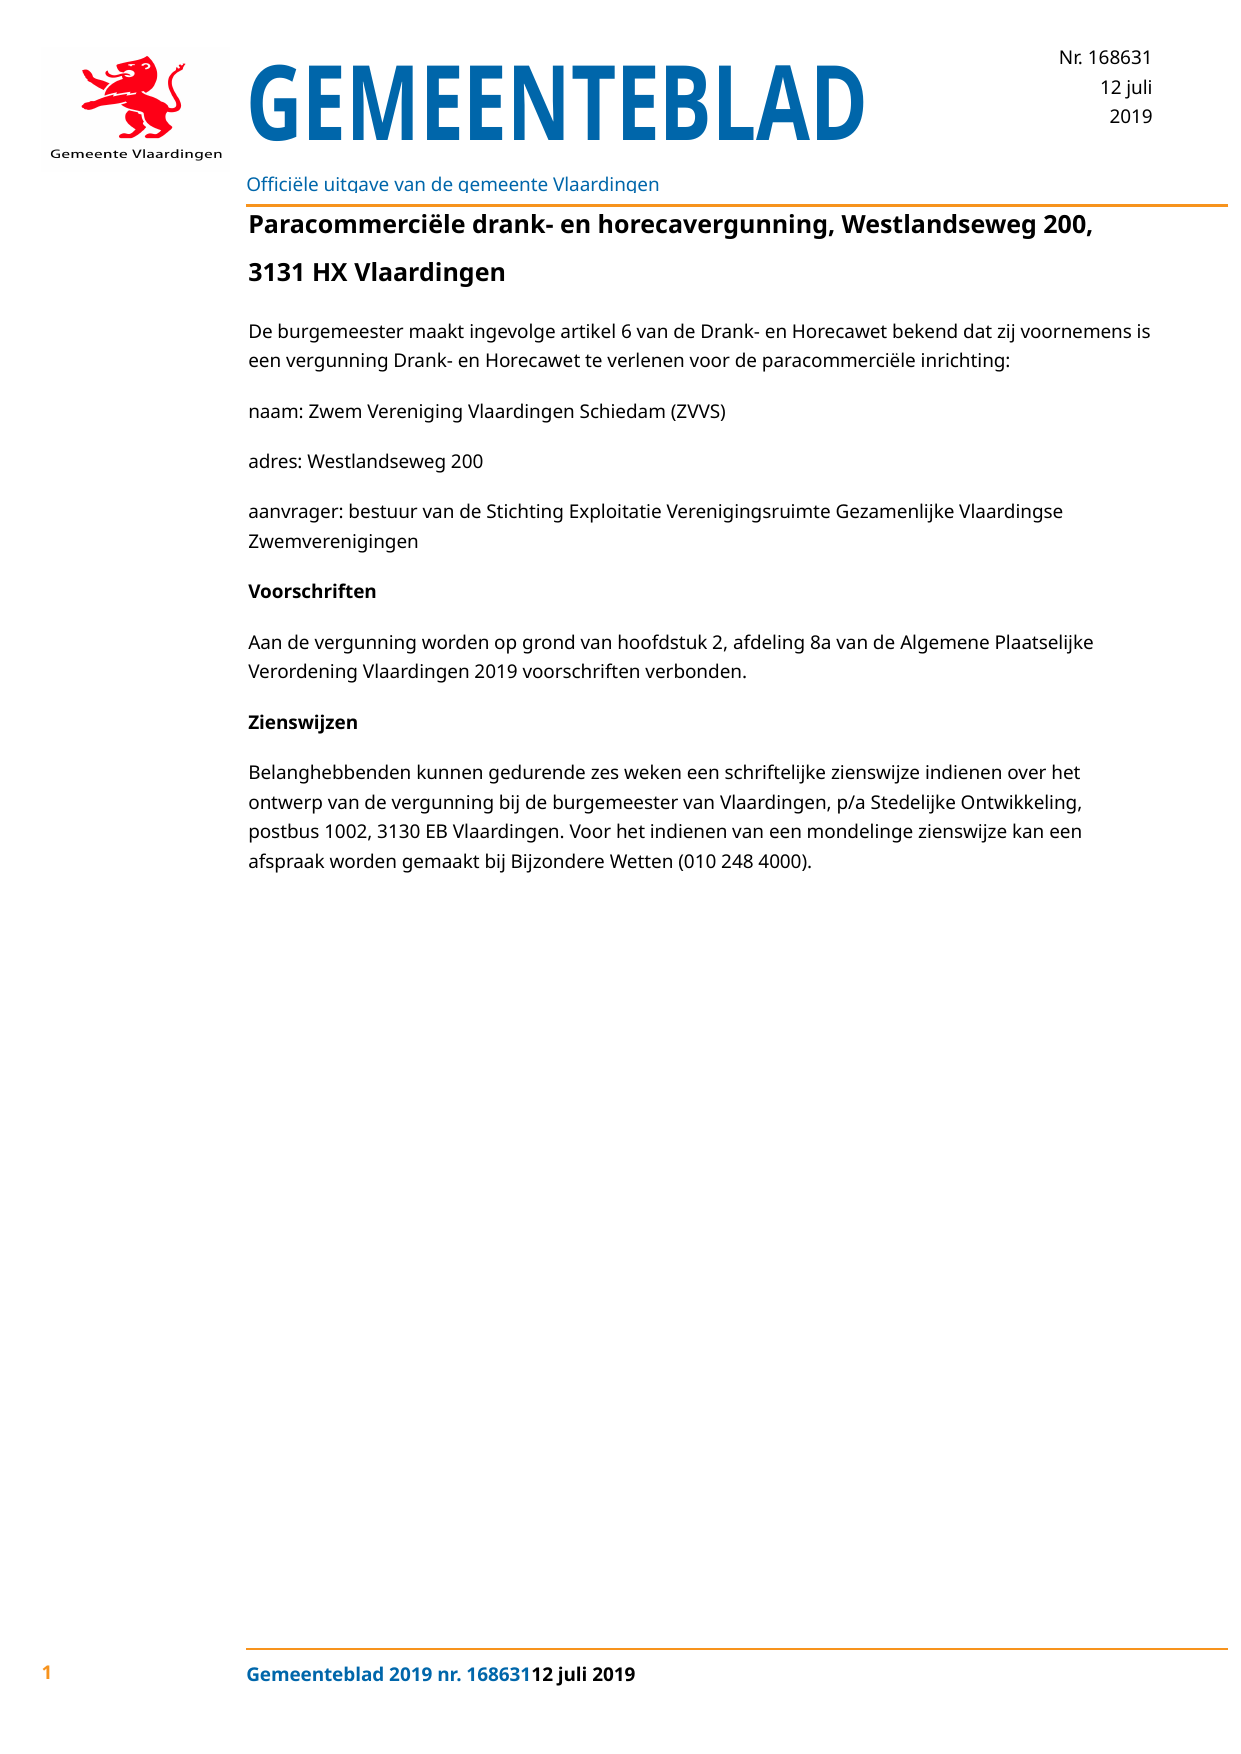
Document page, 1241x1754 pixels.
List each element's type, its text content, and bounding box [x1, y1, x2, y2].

text adres: Westlandseweg 200 [248, 448, 1152, 474]
text Zienswijzen [248, 709, 1152, 735]
text aanvrager: bestuur van de Stichting Exploitatie Verenigingsruimte Gezamenlijke Vlaardingse Zwemverenigingen [248, 499, 1152, 554]
text naam: Zwem Vereniging Vlaardingen Schiedam (ZVVS) [248, 398, 1152, 424]
picture [41, 47, 231, 172]
text Belanghebbenden kunnen gedurende zes weken een schriftelijke zienswijze indienen over het ontwerp van de vergunning bij de burgemeester van Vlaardingen, p/a Stedelijke Ontwikkeling, postbus 1002, 3130 EB Vlaardingen. Voor het indienen van een mondelinge zienswijze kan een afspraak worden gemaakt bij Bijzondere Wetten (010 248 4000). [248, 759, 1152, 874]
text Paracommerciële drank- en horecavergunning, Westlandseweg 200, 3131 HX Vlaardingen [248, 207, 1152, 288]
text Aan de vergunning worden op grond van hoofdstuk 2, afdeling 8a van de Algemene Plaatselijke Verordening Vlaardingen 2019 voorschriften verbonden. [248, 629, 1152, 684]
text De burgemeester maakt ingevolge artikel 6 van de Drank- en Horecawet bekend dat zij voornemens is een vergunning Drank- en Horecawet te verlenen voor de paracommerciële inrichting: [248, 318, 1152, 373]
text Voorschriften [248, 579, 1152, 604]
